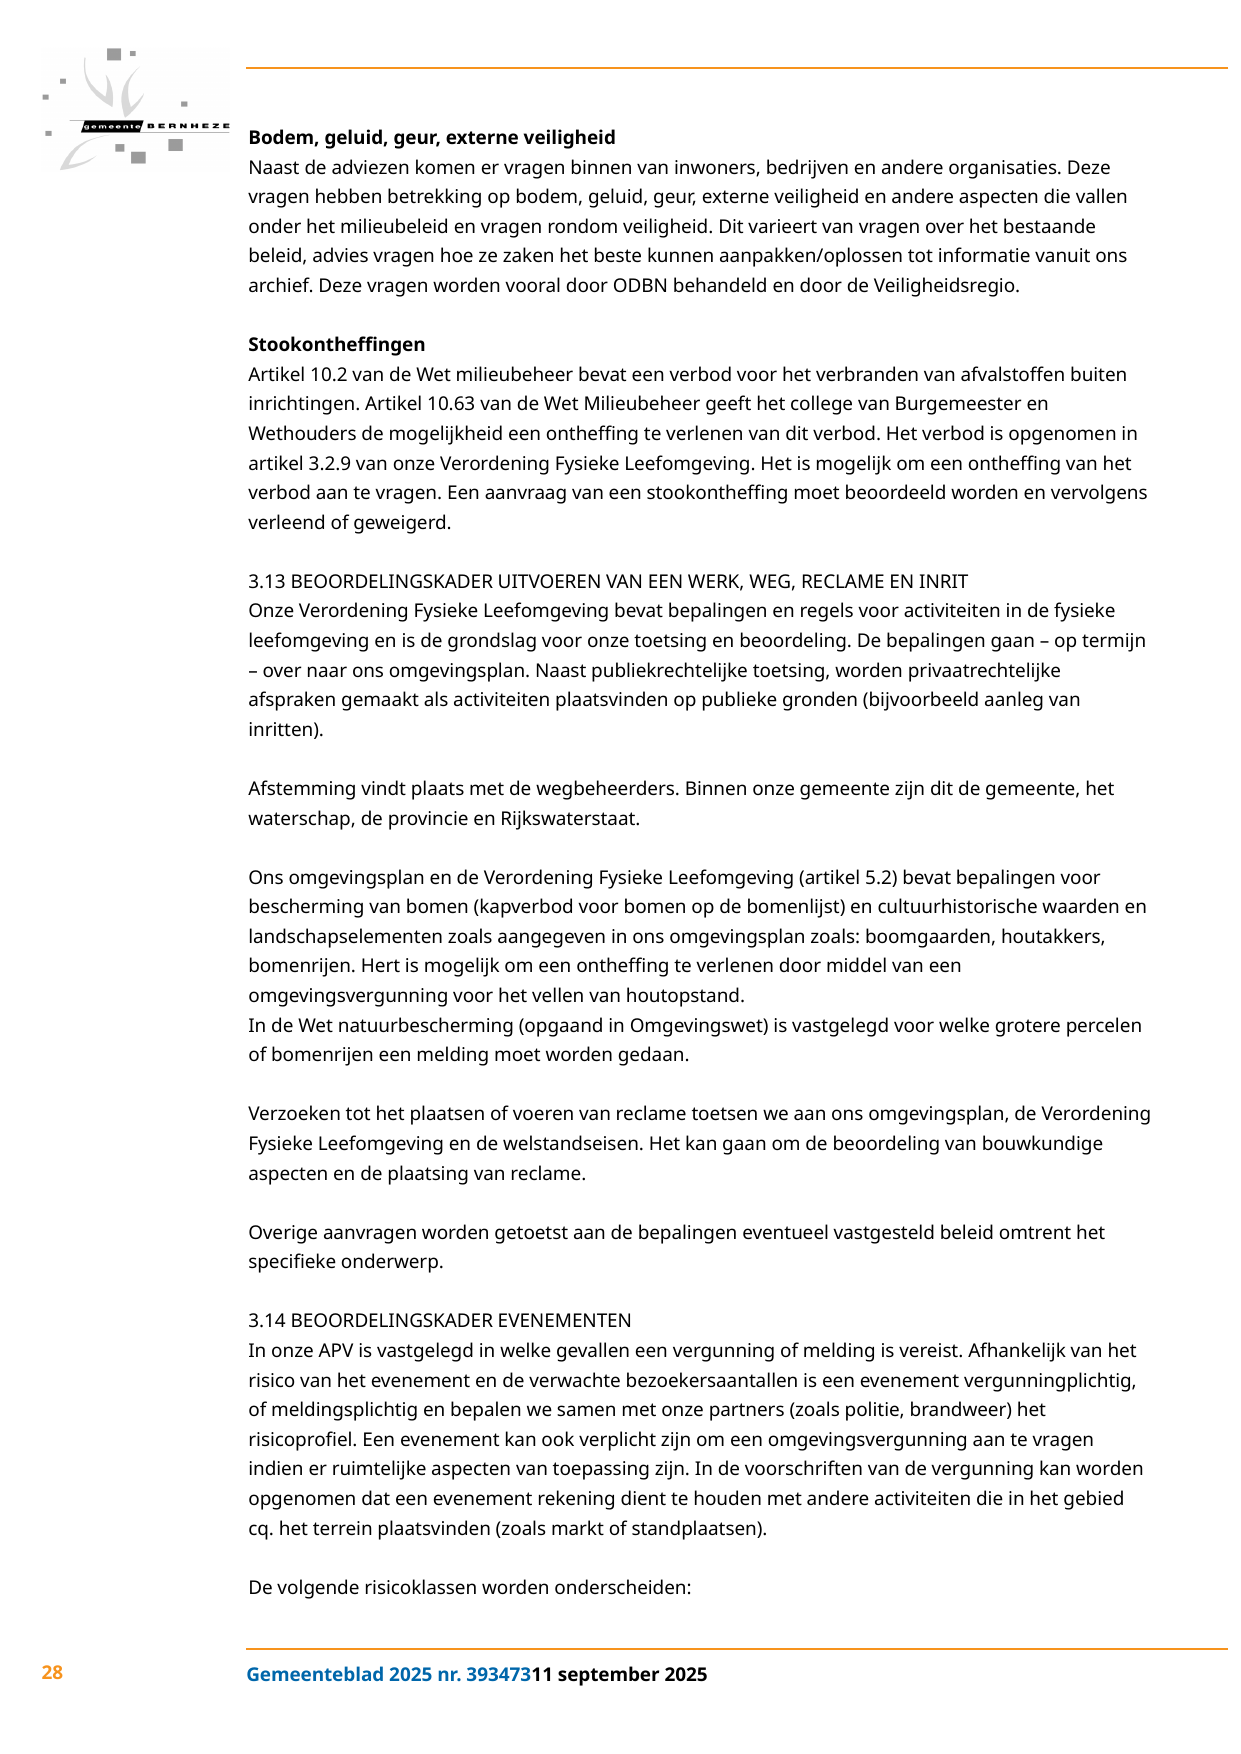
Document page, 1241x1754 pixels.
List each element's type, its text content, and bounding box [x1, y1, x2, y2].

text 3.13 BEOORDELINGSKADER UITVOEREN VAN EEN WERK, WEG, RECLAME EN INRIT [248, 568, 1152, 594]
text Bodem, geluid, geur, externe veiligheid [248, 124, 1152, 150]
text Stookontheffingen [248, 331, 1152, 357]
text Onze Verordening Fysieke Leefomgeving bevat bepalingen en regels voor activiteiten in de fysieke leefomgeving en is de grondslag voor onze toetsing en beoordeling. De bepalingen gaan – op termijn – over naar ons omgevingsplan. Naast publiekrechtelijke toetsing, worden privaatrechtelijke afspraken gemaakt als activiteiten plaatsvinden op publieke gronden (bijvoorbeeld aanleg van inritten). [248, 598, 1152, 742]
text 3.14 BEOORDELINGSKADER EVENEMENTEN [248, 1308, 1152, 1333]
text Overige aanvragen worden getoetst aan de bepalingen eventueel vastgesteld beleid omtrent het specifieke onderwerp. [248, 1219, 1152, 1274]
text De volgende risicoklassen worden onderscheiden: [248, 1574, 1152, 1600]
text bescherming van bomen (kapverbod voor bomen op de bomenlijst) en cultuurhistorische waarden en landschapselementen zoals aangegeven in ons omgevingsplan zoals: boomgaarden, houtakkers, bomenrijen. Hert is mogelijk om een ontheffing te verlenen door middel van een omgevingsvergunning voor het vellen van houtopstand. [248, 893, 1152, 1008]
text Ons omgevingsplan en de Verordening Fysieke Leefomgeving (artikel 5.2) bevat bepalingen voor [248, 864, 1152, 890]
picture [41, 47, 231, 172]
text Naast de adviezen komen er vragen binnen van inwoners, bedrijven en andere organisaties. Deze vragen hebben betrekking op bodem, geluid, geur, externe veiligheid en andere aspecten die vallen onder het milieubeleid en vragen rondom veiligheid. Dit varieert van vragen over het bestaande beleid, advies vragen hoe ze zaken het beste kunnen aanpakken/oplossen tot informatie vanuit ons archief. Deze vragen worden vooral door ODBN behandeld en door de Veiligheidsregio. [248, 154, 1152, 298]
text In de Wet natuurbescherming (opgaand in Omgevingswet) is vastgelegd voor welke grotere percelen of bomenrijen een melding moet worden gedaan. [248, 1012, 1152, 1067]
text Artikel 10.2 van de Wet milieubeheer bevat een verbod voor het verbranden van afvalstoffen buiten inrichtingen. Artikel 10.63 van de Wet Milieubeheer geeft het college van Burgemeester en Wethouders de mogelijkheid een ontheffing te verlenen van dit verbod. Het verbod is opgenomen in artikel 3.2.9 van onze Verordening Fysieke Leefomgeving. Het is mogelijk om een ontheffing van het verbod aan te vragen. Een aanvraag van een stookontheffing moet beoordeeld worden en vervolgens verleend of geweigerd. [248, 361, 1152, 535]
text In onze APV is vastgelegd in welke gevallen een vergunning of melding is vereist. Afhankelijk van het risico van het evenement en de verwachte bezoekersaantallen is een evenement vergunningplichtig, of meldingsplichtig en bepalen we samen met onze partners (zoals politie, brandweer) het risicoprofiel. Een evenement kan ook verplicht zijn om een omgevingsvergunning aan te vragen indien er ruimtelijke aspecten van toepassing zijn. In de voorschriften van de vergunning kan worden opgenomen dat een evenement rekening dient te houden met andere activiteiten die in het gebied cq. het terrein plaatsvinden (zoals markt of standplaatsen). [248, 1337, 1152, 1541]
text Verzoeken tot het plaatsen of voeren van reclame toetsen we aan ons omgevingsplan, de Verordening Fysieke Leefomgeving en de welstandseisen. Het kan gaan om de beoordeling van bouwkundige aspecten en de plaatsing van reclame. [248, 1101, 1152, 1186]
text Afstemming vindt plaats met de wegbeheerders. Binnen onze gemeente zijn dit de gemeente, het waterschap, de provincie en Rijkswaterstaat. [248, 775, 1152, 831]
